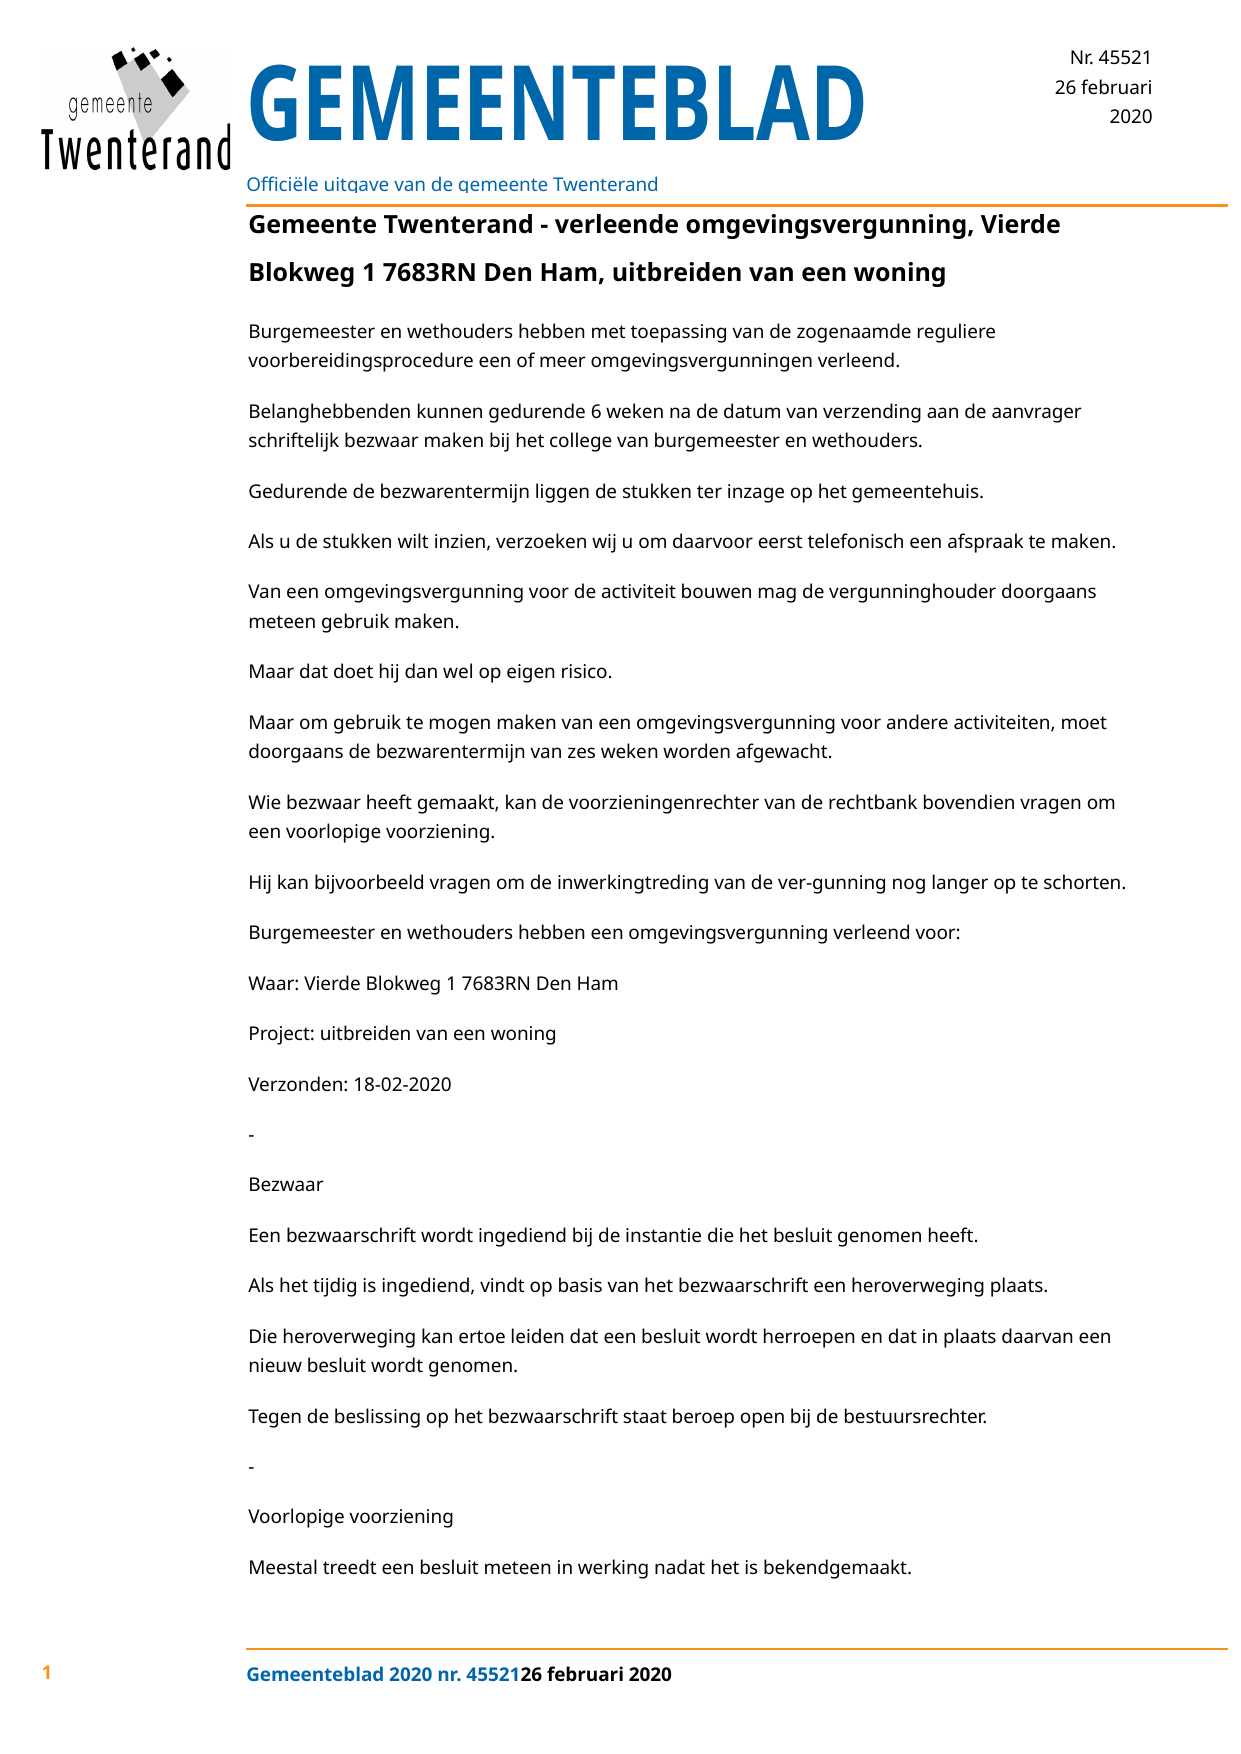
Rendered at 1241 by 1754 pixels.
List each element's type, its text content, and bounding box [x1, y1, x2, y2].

text Wie bezwaar heeft gemaakt, kan de voorzieningenrechter van de rechtbank bovendien vragen om een voorlopige voorziening. [248, 789, 1152, 844]
text Waar: Vierde Blokweg 1 7683RN Den Ham [248, 970, 1152, 996]
text Een bezwaarschrift wordt ingediend bij de instantie die het besluit genomen heeft. [248, 1222, 1152, 1248]
text Maar dat doet hij dan wel op eigen risico. [248, 659, 1152, 684]
text Bezwaar [248, 1172, 1152, 1197]
text Die heroverweging kan ertoe leiden dat een besluit wordt herroepen en dat in plaats daarvan een nieuw besluit wordt genomen. [248, 1323, 1152, 1378]
text - [248, 1121, 1152, 1147]
text Als u de stukken wilt inzien, verzoeken wij u om daarvoor eerst telefonisch een afspraak te maken. [248, 528, 1152, 554]
text Maar om gebruik te mogen maken van een omgevingsvergunning voor andere activiteiten, moet doorgaans de bezwarentermijn van zes weken worden afgewacht. [248, 709, 1152, 764]
text Burgemeester en wethouders hebben een omgevingsvergunning verleend voor: [248, 919, 1152, 945]
text Meestal treedt een besluit meteen in werking nadat het is bekendgemaakt. [248, 1554, 1152, 1580]
text - [248, 1453, 1152, 1479]
text Gemeente Twenterand - verleende omgevingsvergunning, Vierde Blokweg 1 7683RN Den Ham, uitbreiden van een woning [248, 207, 1152, 288]
text Belanghebbenden kunnen gedurende 6 weken na de datum van verzending aan de aanvrager schriftelijk bezwaar maken bij het college van burgemeester en wethouders. [248, 398, 1152, 453]
text Tegen de beslissing op het bezwaarschrift staat beroep open bij de bestuursrechter. [248, 1403, 1152, 1429]
picture [41, 47, 231, 172]
text Verzonden: 18-02-2020 [248, 1071, 1152, 1097]
text Hij kan bijvoorbeeld vragen om de inwerkingtreding van de ver-gunning nog langer op te schorten. [248, 869, 1152, 895]
text Burgemeester en wethouders hebben met toepassing van de zogenaamde reguliere voorbereidingsprocedure een of meer omgevingsvergunningen verleend. [248, 318, 1152, 373]
text Voorlopige voorziening [248, 1504, 1152, 1529]
text Van een omgevingsvergunning voor de activiteit bouwen mag de vergunninghouder doorgaans meteen gebruik maken. [248, 579, 1152, 634]
text Gedurende de bezwarentermijn liggen de stukken ter inzage op het gemeentehuis. [248, 478, 1152, 504]
text Project: uitbreiden van een woning [248, 1020, 1152, 1046]
text Als het tijdig is ingediend, vindt op basis van het bezwaarschrift een heroverweging plaats. [248, 1272, 1152, 1298]
